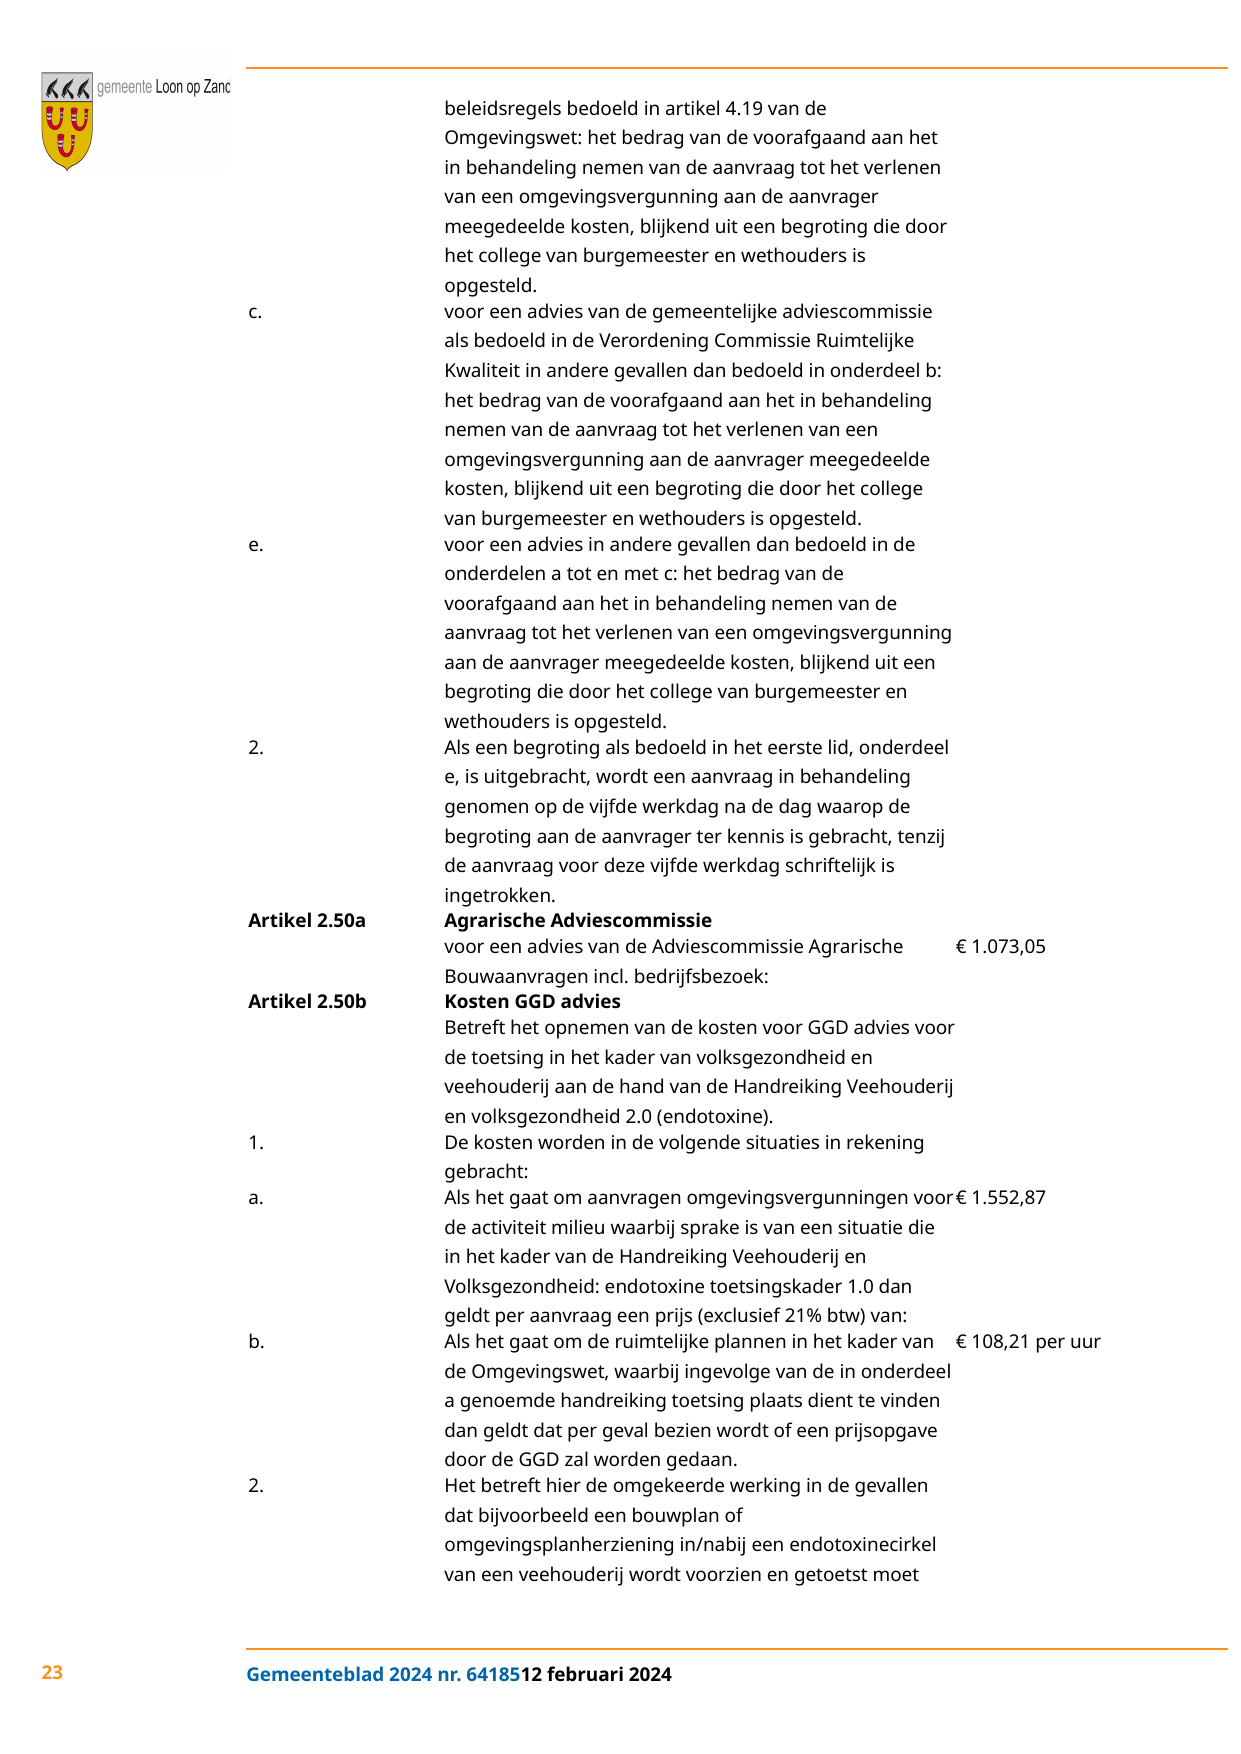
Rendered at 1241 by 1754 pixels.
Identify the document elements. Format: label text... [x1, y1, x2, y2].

table_cell [956, 1473, 1152, 1587]
picture [41, 47, 231, 172]
table_cell 1. [248, 1129, 444, 1184]
table_cell € 1.073,05 [956, 934, 1152, 989]
table_cell [248, 1015, 444, 1129]
table_cell € 1.552,87 [956, 1184, 1152, 1328]
table_cell De kosten worden in de volgende situaties in rekening gebracht: [444, 1129, 956, 1184]
table_cell [248, 95, 444, 298]
table_cell [956, 908, 1152, 933]
table_cell c. [248, 298, 444, 531]
table_cell Als een begroting als bedoeld in het eerste lid, onderdeel e, is uitgebracht, wordt een aanvraag in behandeling genomen op de vijfde werkdag na de dag waarop de begroting aan de aanvrager ter kennis is gebracht, tenzij de aanvraag voor deze vijfde werkdag schriftelijk is ingetrokken. [444, 734, 956, 908]
table_cell [956, 989, 1152, 1014]
table_cell beleidsregels bedoeld in artikel 4.19 van de Omgevingswet: het bedrag van de voorafgaand aan het in behandeling nemen van de aanvraag tot het verlenen van een omgevingsvergunning aan de aanvrager meegedeelde kosten, blijkend uit een begroting die door het college van burgemeester en wethouders is opgesteld. [444, 95, 956, 298]
table_cell [956, 1129, 1152, 1184]
table_cell voor een advies in andere gevallen dan bedoeld in de onderdelen a tot en met c: het bedrag van de voorafgaand aan het in behandeling nemen van de aanvraag tot het verlenen van een omgevingsvergunning aan de aanvrager meegedeelde kosten, blijkend uit een begroting die door het college van burgemeester en wethouders is opgesteld. [444, 531, 956, 734]
table_cell Artikel 2.50b [248, 989, 444, 1014]
table_cell a. [248, 1184, 444, 1328]
table_cell Als het gaat om aanvragen omgevingsvergunningen voor de activiteit milieu waarbij sprake is van een situatie die in het kader van de Handreiking Veehouderij en Volksgezondheid: endotoxine toetsingskader 1.0 dan geldt per aanvraag een prijs (exclusief 21% btw) van: [444, 1184, 956, 1328]
table_cell [956, 1015, 1152, 1129]
table_cell 2. [248, 1473, 444, 1587]
table_cell [956, 531, 1152, 734]
table_cell voor een advies van de gemeentelijke adviescommissie als bedoeld in de Verordening Commissie Ruimtelijke Kwaliteit in andere gevallen dan bedoeld in onderdeel b: het bedrag van de voorafgaand aan het in behandeling nemen van de aanvraag tot het verlenen van een omgevingsvergunning aan de aanvrager meegedeelde kosten, blijkend uit een begroting die door het college van burgemeester en wethouders is opgesteld. [444, 298, 956, 531]
table_cell Artikel 2.50a [248, 908, 444, 933]
table_cell e. [248, 531, 444, 734]
table_cell [248, 934, 444, 989]
table_cell Kosten GGD advies [444, 989, 956, 1014]
table_cell Als het gaat om de ruimtelijke plannen in het kader van de Omgevingswet, waarbij ingevolge van de in onderdeel a genoemde handreiking toetsing plaats dient te vinden dan geldt dat per geval bezien wordt of een prijsopgave door de GGD zal worden gedaan. [444, 1328, 956, 1472]
table_cell Het betreft hier de omgekeerde werking in de gevallen dat bijvoorbeeld een bouwplan of omgevingsplanherziening in/nabij een endotoxinecirkel van een veehouderij wordt voorzien en getoetst moet [444, 1473, 956, 1587]
table_cell [956, 95, 1152, 298]
table_cell € 108,21 per uur [956, 1328, 1152, 1472]
table_cell [956, 298, 1152, 531]
table_cell voor een advies van de Adviescommissie Agrarische Bouwaanvragen incl. bedrijfsbezoek: [444, 934, 956, 989]
table_cell Agrarische Adviescommissie [444, 908, 956, 933]
table_cell 2. [248, 734, 444, 908]
table_cell b. [248, 1328, 444, 1472]
table_cell [956, 734, 1152, 908]
table_cell Betreft het opnemen van de kosten voor GGD advies voor de toetsing in het kader van volksgezondheid en veehouderij aan de hand van de Handreiking Veehouderij en volksgezondheid 2.0 (endotoxine). [444, 1015, 956, 1129]
